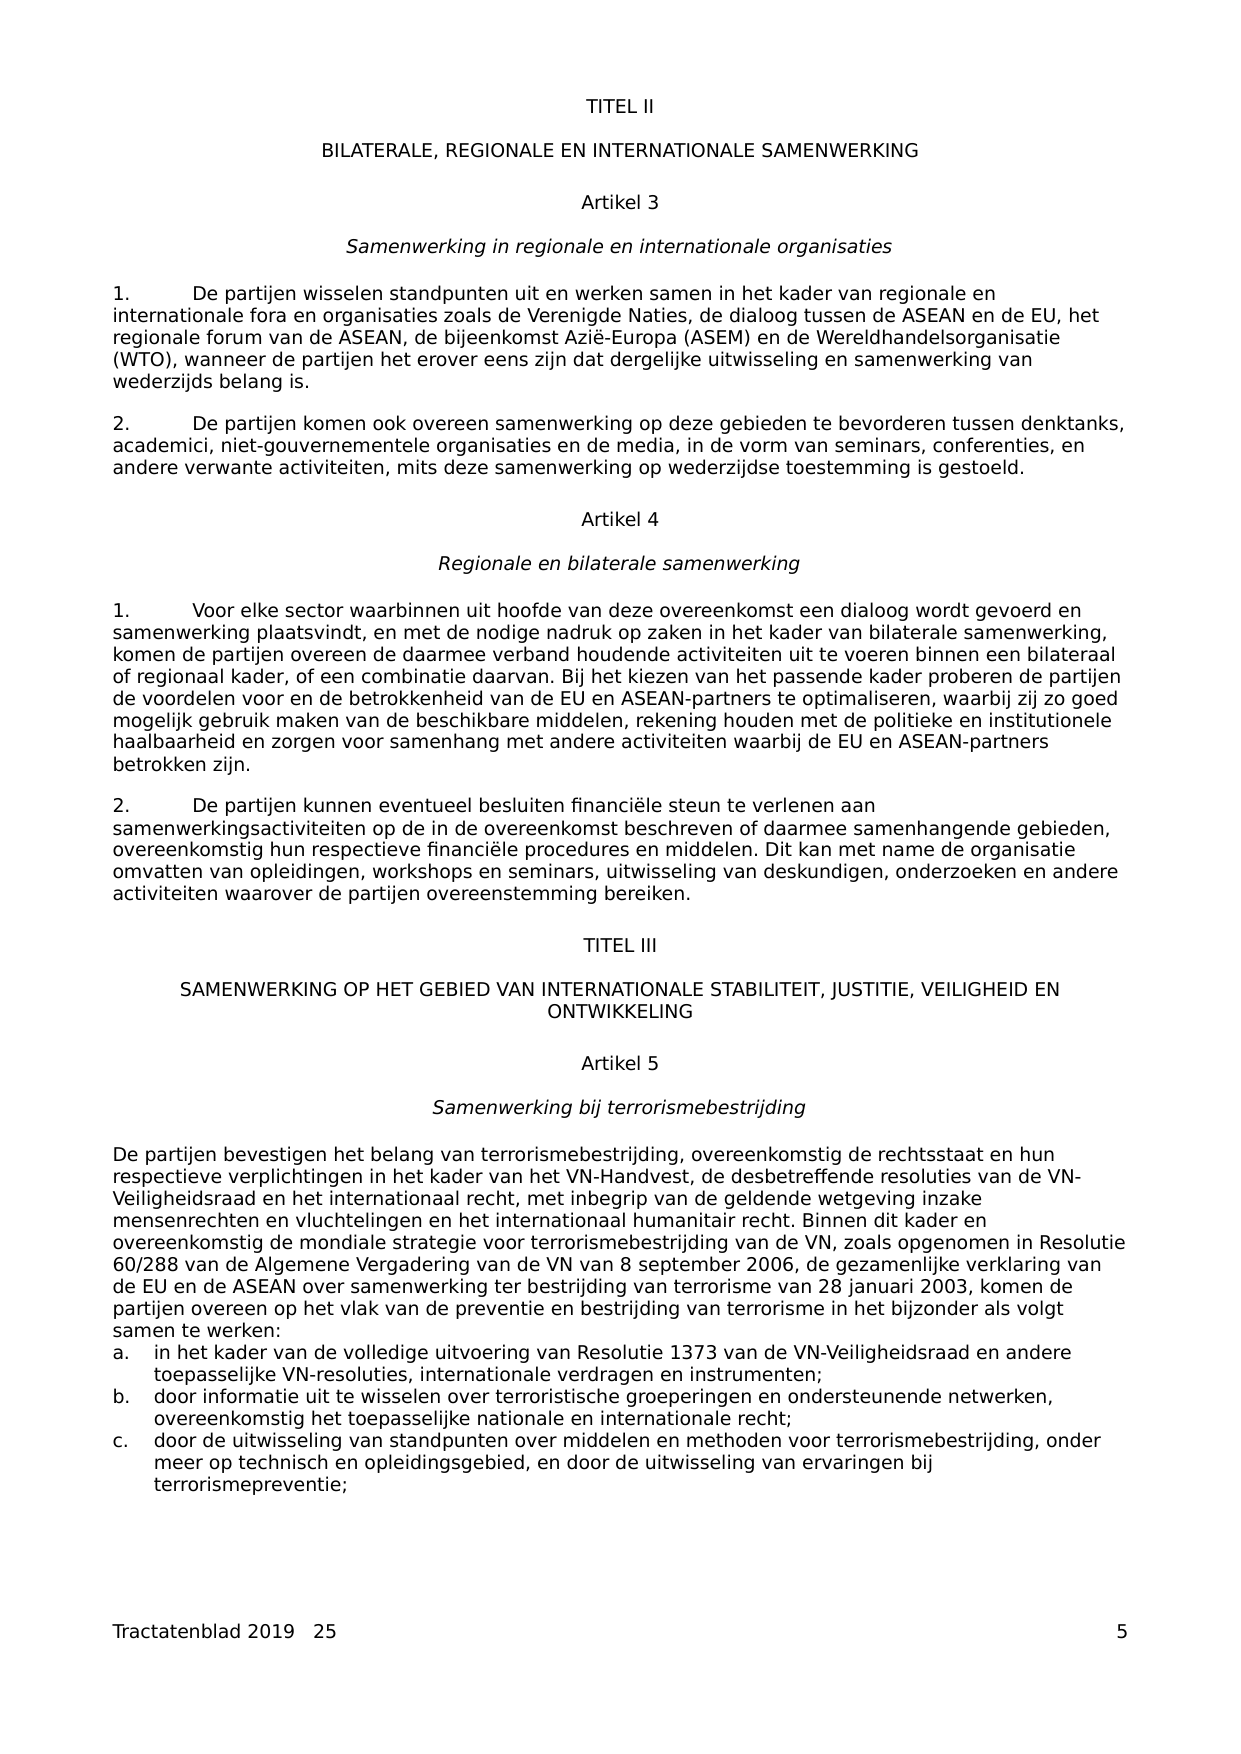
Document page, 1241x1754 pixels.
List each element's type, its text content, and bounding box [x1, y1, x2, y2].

subtitle Artikel 5 Samenwerking bij terrorismebestrijding [112, 1053, 1128, 1119]
text De partijen bevestigen het belang van terrorismebestrijding, overeenkomstig de rechtsstaat en hun respectieve verplichtingen in het kader van het VN-Handvest, de desbetreffende resoluties van de VN-Veiligheidsraad en het internationaal recht, met inbegrip van de geldende wetgeving inzake mensenrechten en vluchtelingen en het internationaal humanitair recht. Binnen dit kader en overeenkomstig de mondiale strategie voor terrorismebestrijding van de VN, zoals opgenomen in Resolutie 60/288 van de Algemene Vergadering van de VN van 8 september 2006, de gezamenlijke verklaring van de EU en de ASEAN over samenwerking ter bestrijding van terrorisme van 28 januari 2003, komen de partijen overeen op het vlak van de preventie en bestrijding van terrorisme in het bijzonder als volgt samen te werken: [112, 1144, 1128, 1342]
text 1. De partijen wisselen standpunten uit en werken samen in het kader van regionale en internationale fora en organisaties zoals de Verenigde Naties, de dialoog tussen de ASEAN en de EU, het regionale forum van de ASEAN, de bijeenkomst Azië-Europa (ASEM) en de Wereldhandelsorganisatie (WTO), wanneer de partijen het erover eens zijn dat dergelijke uitwisseling en samenwerking van wederzijds belang is. [112, 283, 1128, 393]
text 2. De partijen komen ook overeen samenwerking op deze gebieden te bevorderen tussen denktanks, academici, niet-gouvernementele organisaties en de media, in de vorm van seminars, conferenties, en andere verwante activiteiten, mits deze samenwerking op wederzijdse toestemming is gestoeld. [112, 413, 1128, 479]
text 1. Voor elke sector waarbinnen uit hoofde van deze overeenkomst een dialoog wordt gevoerd en samenwerking plaatsvindt, en met de nodige nadruk op zaken in het kader van bilaterale samenwerking, komen de partijen overeen de daarmee verband houdende activiteiten uit te voeren binnen een bilateraal of regionaal kader, of een combinatie daarvan. Bij het kiezen van het passende kader proberen de partijen de voordelen voor en de betrokkenheid van de EU en ASEAN-partners te optimaliseren, waarbij zij zo goed mogelijk gebruik maken van de beschikbare middelen, rekening houden met de politieke en institutionele haalbaarheid en zorgen voor samenhang met andere activiteiten waarbij de EU en ASEAN-partners betrokken zijn. [112, 599, 1128, 775]
subtitle TITEL II BILATERALE, REGIONALE EN INTERNATIONALE SAMENWERKING [112, 96, 1128, 162]
text c. door de uitwisseling van standpunten over middelen en methoden voor terrorismebestrijding, onder meer op technisch en opleidingsgebied, en door de uitwisseling van ervaringen bij terrorismepreventie; [112, 1430, 1128, 1496]
text a. in het kader van de volledige uitvoering van Resolutie 1373 van de VN-Veiligheidsraad en andere toepasselijke VN-resoluties, internationale verdragen en instrumenten; [112, 1342, 1128, 1386]
subtitle Artikel 3 Samenwerking in regionale en internationale organisaties [112, 192, 1128, 258]
subtitle TITEL III SAMENWERKING OP HET GEBIED VAN INTERNATIONALE STABILITEIT, JUSTITIE, VEILIGHEID EN ONTWIKKELING [112, 935, 1128, 1023]
text 2. De partijen kunnen eventueel besluiten financiële steun te verlenen aan samenwerkingsactiviteiten op de in de overeenkomst beschreven of daarmee samenhangende gebieden, overeenkomstig hun respectieve financiële procedures en middelen. Dit kan met name de organisatie omvatten van opleidingen, workshops en seminars, uitwisseling van deskundigen, onderzoeken en andere activiteiten waarover de partijen overeenstemming bereiken. [112, 795, 1128, 905]
text b. door informatie uit te wisselen over terroristische groeperingen en ondersteunende netwerken, overeenkomstig het toepasselijke nationale en internationale recht; [112, 1386, 1128, 1430]
subtitle Artikel 4 Regionale en bilaterale samenwerking [112, 509, 1128, 574]
